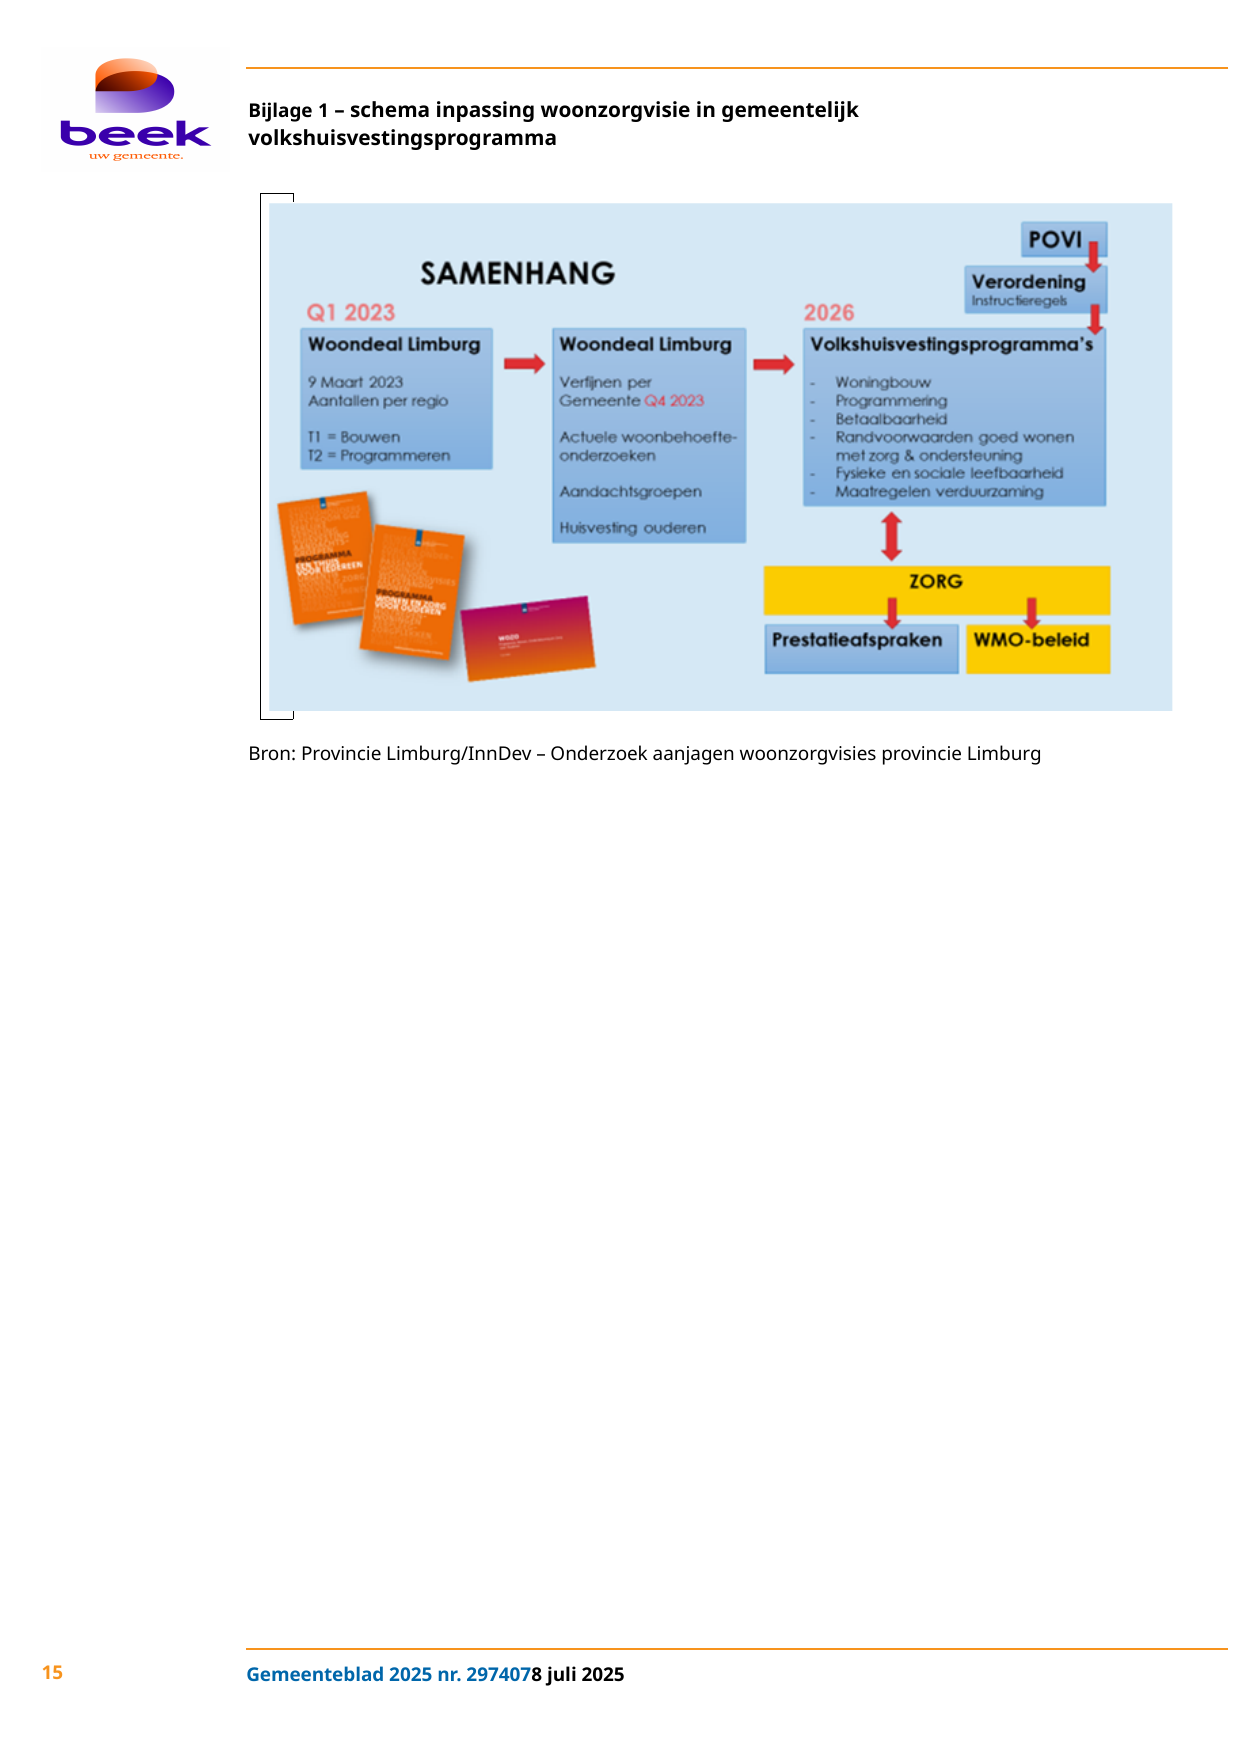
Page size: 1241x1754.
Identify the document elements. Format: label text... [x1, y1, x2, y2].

text Bron: Provincie Limburg/InnDev – Onderzoek aanjagen woonzorgvisies provincie Limburg [248, 741, 1152, 766]
text Bijlage 1 – schema inpassing woonzorgvisie in gemeentelijk volkshuisvestingsprogramma [248, 95, 1152, 152]
picture [268, 202, 1173, 711]
picture [41, 47, 231, 172]
